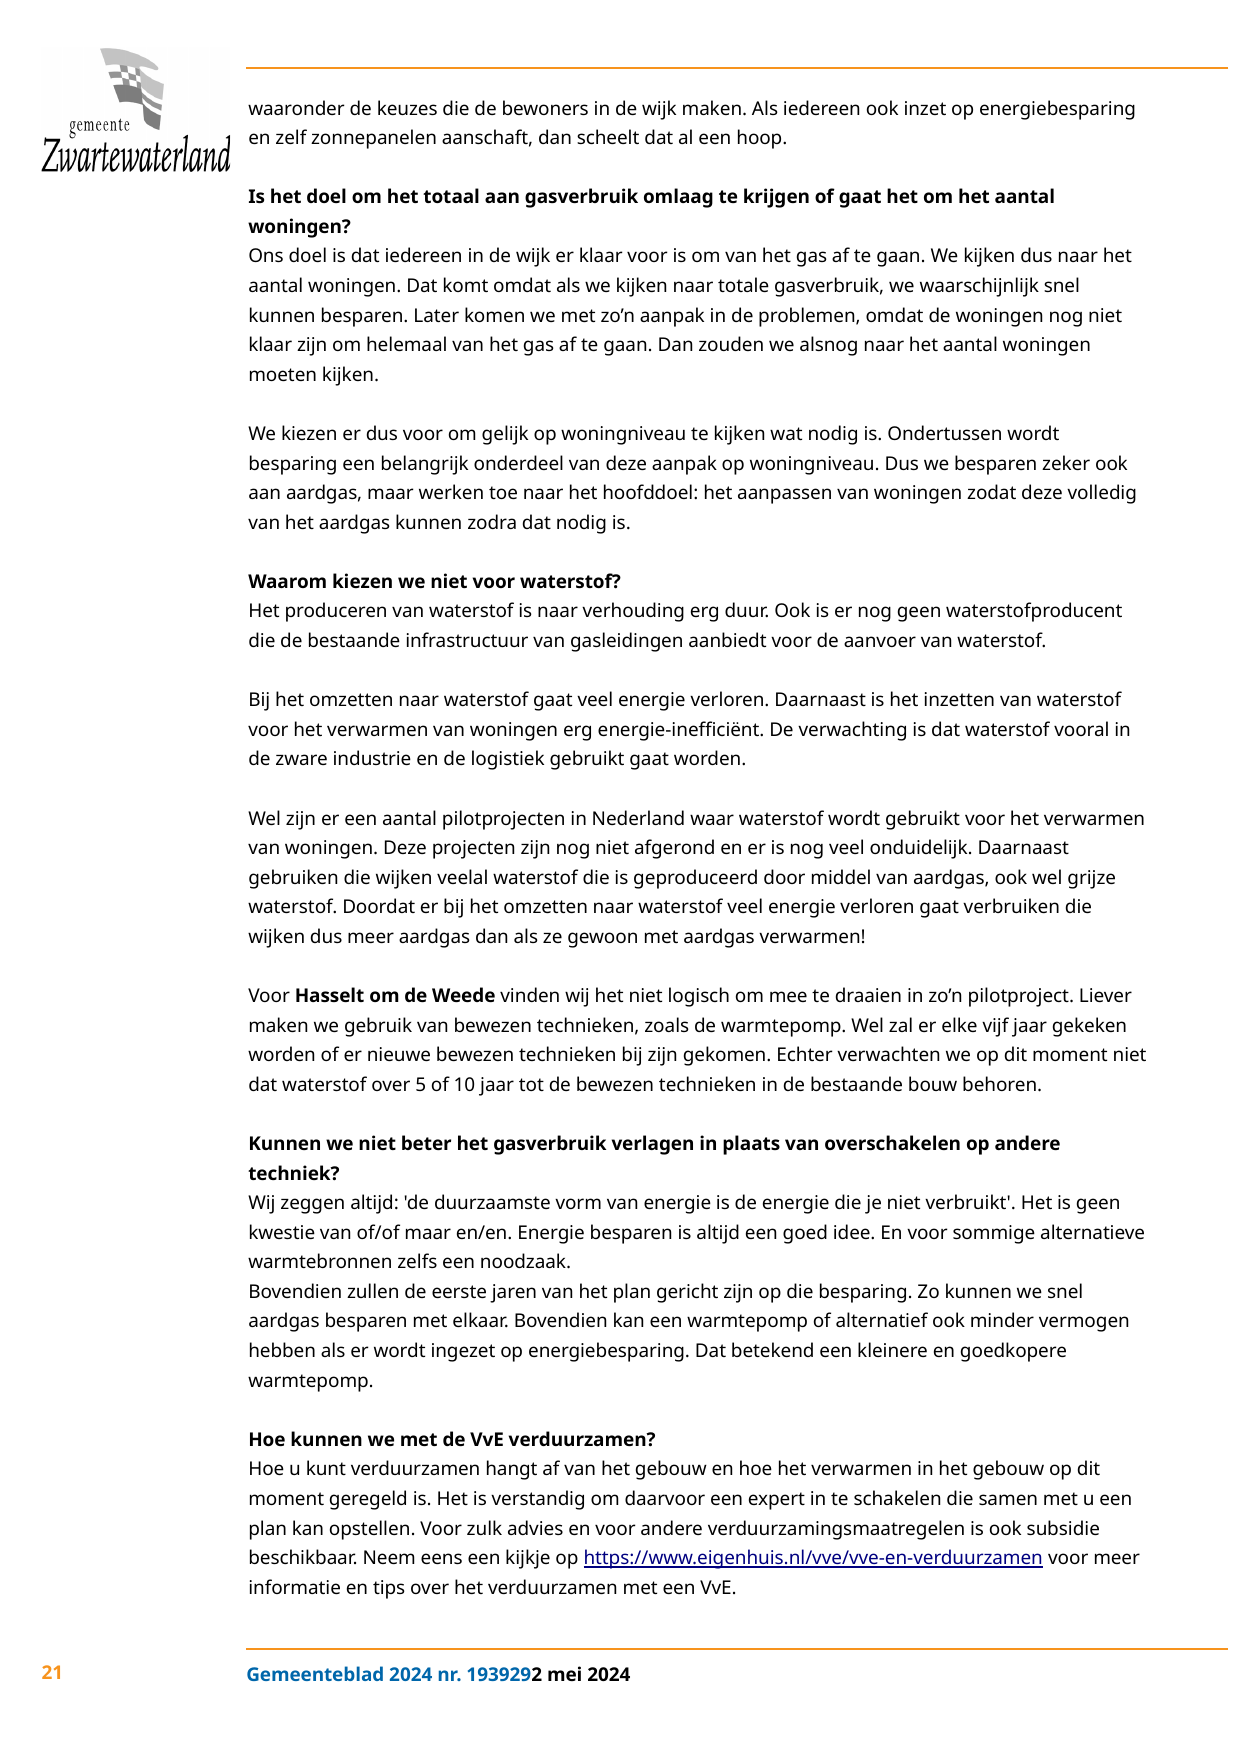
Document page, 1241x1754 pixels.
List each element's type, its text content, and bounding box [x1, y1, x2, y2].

text Bij het omzetten naar waterstof gaat veel energie verloren. Daarnaast is het inzetten van waterstof voor het verwarmen van woningen erg energie-inefficiënt. De verwachting is dat waterstof vooral in de zware industrie en de logistiek gebruikt gaat worden. [248, 686, 1152, 771]
text We kiezen er dus voor om gelijk op woningniveau te kijken wat nodig is. Ondertussen wordt besparing een belangrijk onderdeel van deze aanpak op woningniveau. Dus we besparen zeker ook aan aardgas, maar werken toe naar het hoofddoel: het aanpassen van woningen zodat deze volledig van het aardgas kunnen zodra dat nodig is. [248, 420, 1152, 535]
text Wel zijn er een aantal pilotprojecten in Nederland waar waterstof wordt gebruikt voor het verwarmen van woningen. Deze projecten zijn nog niet afgerond en er is nog veel onduidelijk. Daarnaast gebruiken die wijken veelal waterstof die is geproduceerd door middel van aardgas, ook wel grijze waterstof. Doordat er bij het omzetten naar waterstof veel energie verloren gaat verbruiken die wijken dus meer aardgas dan als ze gewoon met aardgas verwarmen! [248, 805, 1152, 949]
text Kunnen we niet beter het gasverbruik verlagen in plaats van overschakelen op andere techniek? [248, 1130, 1152, 1186]
text Voor Hasselt om de Weede vinden wij het niet logisch om mee te draaien in zo’n pilotproject. Liever maken we gebruik van bewezen technieken, zoals de warmtepomp. Wel zal er elke vijf jaar gekeken worden of er nieuwe bewezen technieken bij zijn gekomen. Echter verwachten we op dit moment niet dat waterstof over 5 of 10 jaar tot de bewezen technieken in de bestaande bouw behoren. [248, 982, 1152, 1097]
text Is het doel om het totaal aan gasverbruik omlaag te krijgen of gaat het om het aantal woningen? [248, 183, 1152, 239]
text Hoe u kunt verduurzamen hangt af van het gebouw en hoe het verwarmen in het gebouw op dit moment geregeld is. Het is verstandig om daarvoor een expert in te schakelen die samen met u een plan kan opstellen. Voor zulk advies en voor andere verduurzamingsmaatregelen is ook subsidie beschikbaar. Neem eens een kijkje op https://www.eigenhuis.nl/vve/vve-en-verduurzamen voor meer informatie en tips over het verduurzamen met een VvE. [248, 1456, 1152, 1600]
text Het produceren van waterstof is naar verhouding erg duur. Ook is er nog geen waterstofproducent die de bestaande infrastructuur van gasleidingen aanbiedt voor de aanvoer van waterstof. [248, 598, 1152, 653]
text waaronder de keuzes die de bewoners in de wijk maken. Als iedereen ook inzet op energiebesparing en zelf zonnepanelen aanschaft, dan scheelt dat al een hoop. [248, 95, 1152, 150]
text Bovendien zullen de eerste jaren van het plan gericht zijn op die besparing. Zo kunnen we snel aardgas besparen met elkaar. Bovendien kan een warmtepomp of alternatief ook minder vermogen hebben als er wordt ingezet op energiebesparing. Dat betekend een kleinere en goedkopere warmtepomp. [248, 1278, 1152, 1393]
text Waarom kiezen we niet voor waterstof? [248, 568, 1152, 594]
text Wij zeggen altijd: 'de duurzaamste vorm van energie is de energie die je niet verbruikt'. Het is geen kwestie van of/of maar en/en. Energie besparen is altijd een goed idee. En voor sommige alternatieve warmtebronnen zelfs een noodzaak. [248, 1189, 1152, 1274]
text Hoe kunnen we met de VvE verduurzamen? [248, 1426, 1152, 1452]
picture [41, 47, 231, 172]
text Ons doel is dat iedereen in de wijk er klaar voor is om van het gas af te gaan. We kijken dus naar het aantal woningen. Dat komt omdat als we kijken naar totale gasverbruik, we waarschijnlijk snel kunnen besparen. Later komen we met zo’n aanpak in de problemen, omdat de woningen nog niet klaar zijn om helemaal van het gas af te gaan. Dan zouden we alsnog naar het aantal woningen moeten kijken. [248, 243, 1152, 387]
